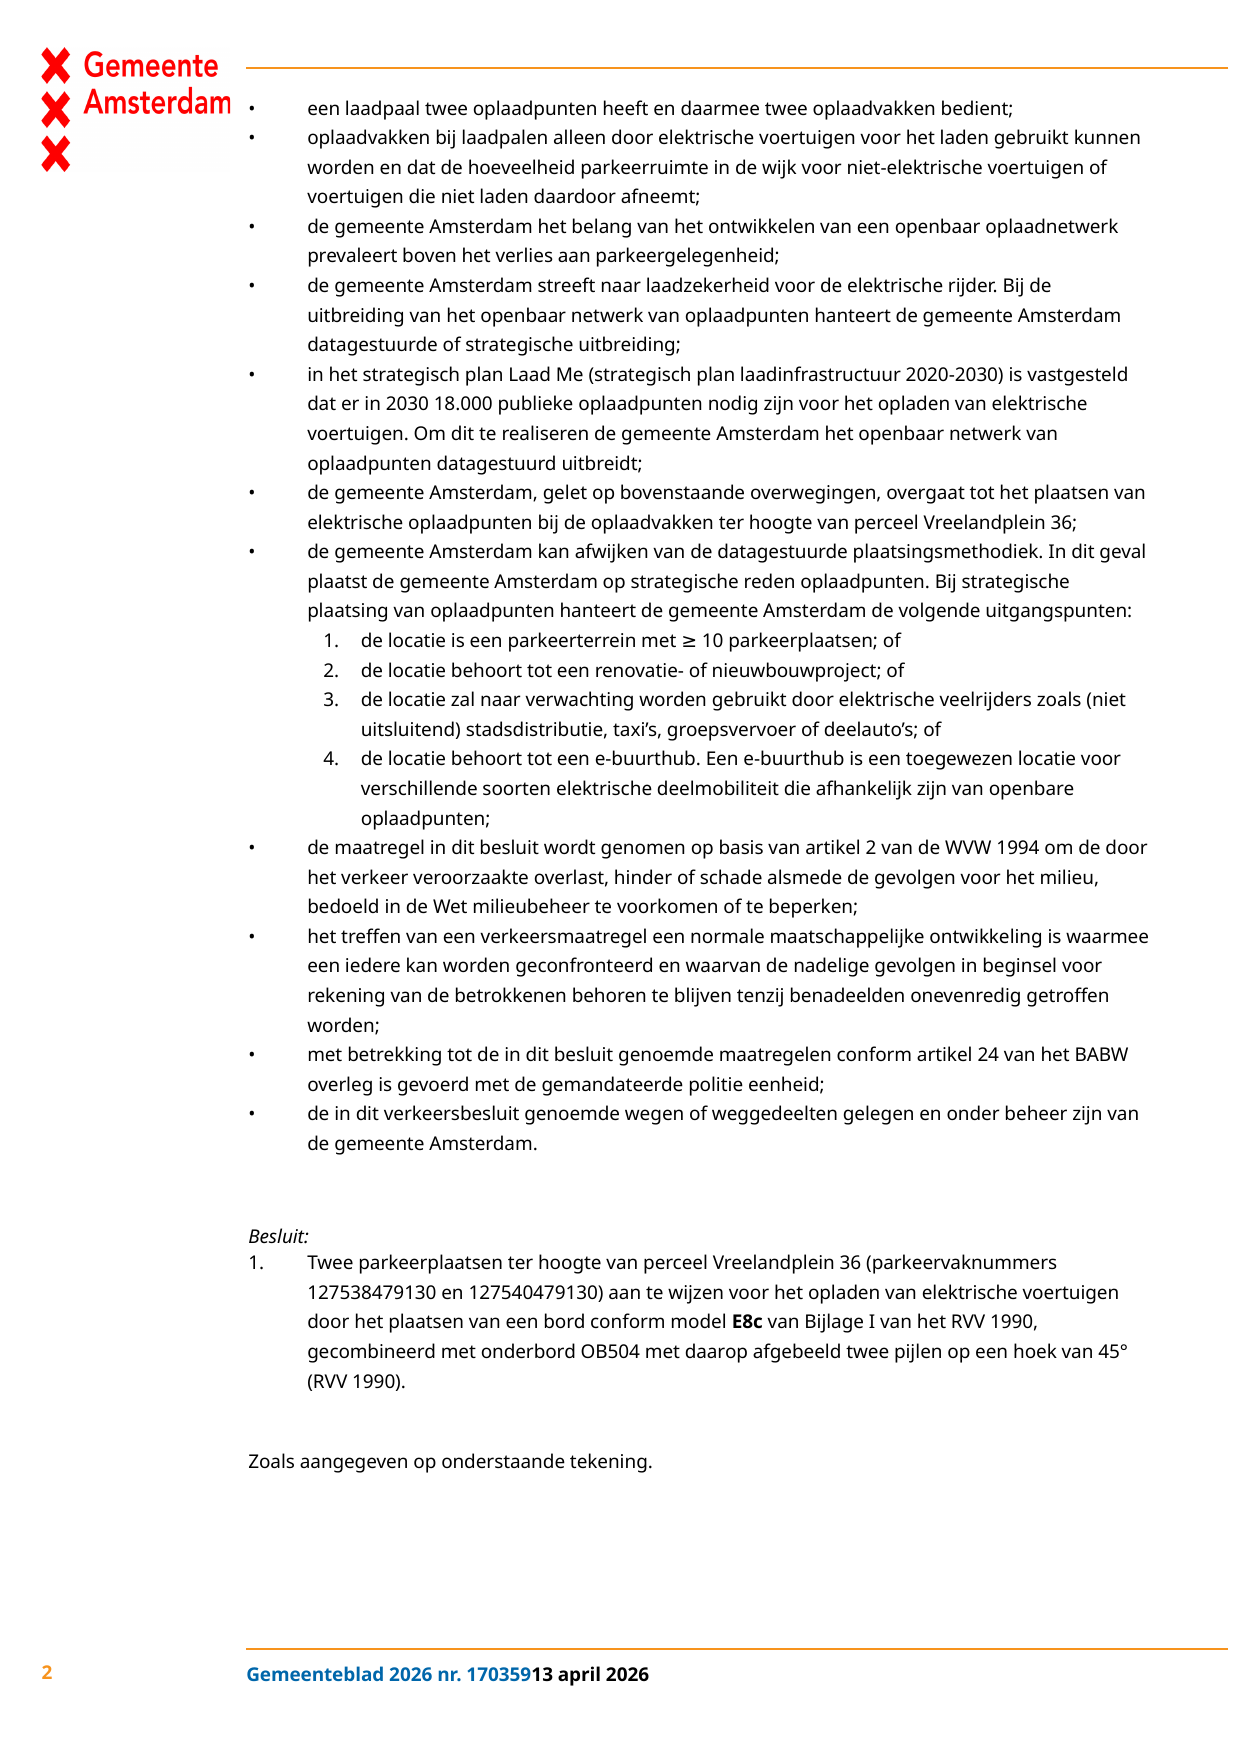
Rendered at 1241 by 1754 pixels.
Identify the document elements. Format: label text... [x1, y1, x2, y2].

list een laadpaal twee oplaadpunten heeft en daarmee twee oplaadvakken bedient; [248, 95, 1152, 121]
list de maatregel in dit besluit wordt genomen op basis van artikel 2 van de WVW 1994 om de door het verkeer veroorzaakte overlast, hinder of schade alsmede de gevolgen voor het milieu, bedoeld in de Wet milieubeheer te voorkomen of te beperken; [248, 834, 1152, 919]
list het treffen van een verkeersmaatregel een normale maatschappelijke ontwikkeling is waarmee een iedere kan worden geconfronteerd en waarvan de nadelige gevolgen in beginsel voor rekening van de betrokkenen behoren te blijven tenzij benadeelden onevenredig getroffen worden; [248, 923, 1152, 1038]
list de gemeente Amsterdam, gelet op bovenstaande overwegingen, overgaat tot het plaatsen van elektrische oplaadpunten bij de oplaadvakken ter hoogte van perceel Vreelandplein 36; [248, 479, 1152, 535]
list de locatie zal naar verwachting worden gebruikt door elektrische veelrijders zoals (niet uitsluitend) stadsdistributie, taxi’s, groepsvervoer of deelauto’s; of [323, 686, 1152, 742]
list oplaadvakken bij laadpalen alleen door elektrische voertuigen voor het laden gebruikt kunnen worden en dat de hoeveelheid parkeerruimte in de wijk voor niet-elektrische voertuigen of voertuigen die niet laden daardoor afneemt; [248, 124, 1152, 209]
list in het strategisch plan Laad Me (strategisch plan laadinfrastructuur 2020-2030) is vastgesteld dat er in 2030 18.000 publieke oplaadpunten nodig zijn voor het opladen van elektrische voertuigen. Om dit te realiseren de gemeente Amsterdam het openbaar netwerk van oplaadpunten datagestuurd uitbreidt; [248, 361, 1152, 476]
list de gemeente Amsterdam het belang van het ontwikkelen van een openbaar oplaadnetwerk prevaleert boven het verlies aan parkeergelegenheid; [248, 213, 1152, 268]
list Twee parkeerplaatsen ter hoogte van perceel Vreelandplein 36 (parkeervaknummers 127538479130 en 127540479130) aan te wijzen voor het opladen van elektrische voertuigen door het plaatsen van een bord conform model E8c van Bijlage I van het RVV 1990, gecombineerd met onderbord OB504 met daarop afgebeeld twee pijlen op een hoek van 45° (RVV 1990). [248, 1249, 1152, 1393]
list de locatie behoort tot een e-buurthub. Een e-buurthub is een toegewezen locatie voor verschillende soorten elektrische deelmobiliteit die afhankelijk zijn van openbare oplaadpunten; [323, 746, 1152, 831]
list met betrekking tot de in dit besluit genoemde maatregelen conform artikel 24 van het BABW overleg is gevoerd met de gemandateerde politie eenheid; [248, 1041, 1152, 1097]
picture [41, 47, 231, 172]
text Zoals aangegeven op onderstaande tekening. [248, 1448, 1152, 1473]
text Besluit: [248, 1224, 1152, 1249]
list de gemeente Amsterdam streeft naar laadzekerheid voor de elektrische rijder. Bij de uitbreiding van het openbaar netwerk van oplaadpunten hanteert de gemeente Amsterdam datagestuurde of strategische uitbreiding; [248, 272, 1152, 357]
list de locatie behoort tot een renovatie- of nieuwbouwproject; of [323, 657, 1152, 683]
list de locatie is een parkeerterrein met ≥ 10 parkeerplaatsen; of [323, 627, 1152, 653]
list de gemeente Amsterdam kan afwijken van de datagestuurde plaatsingsmethodiek. In dit geval plaatst de gemeente Amsterdam op strategische reden oplaadpunten. Bij strategische plaatsing van oplaadpunten hanteert de gemeente Amsterdam de volgende uitgangspunten: [248, 538, 1152, 623]
list de in dit verkeersbesluit genoemde wegen of weggedeelten gelegen en onder beheer zijn van de gemeente Amsterdam. [248, 1101, 1152, 1156]
